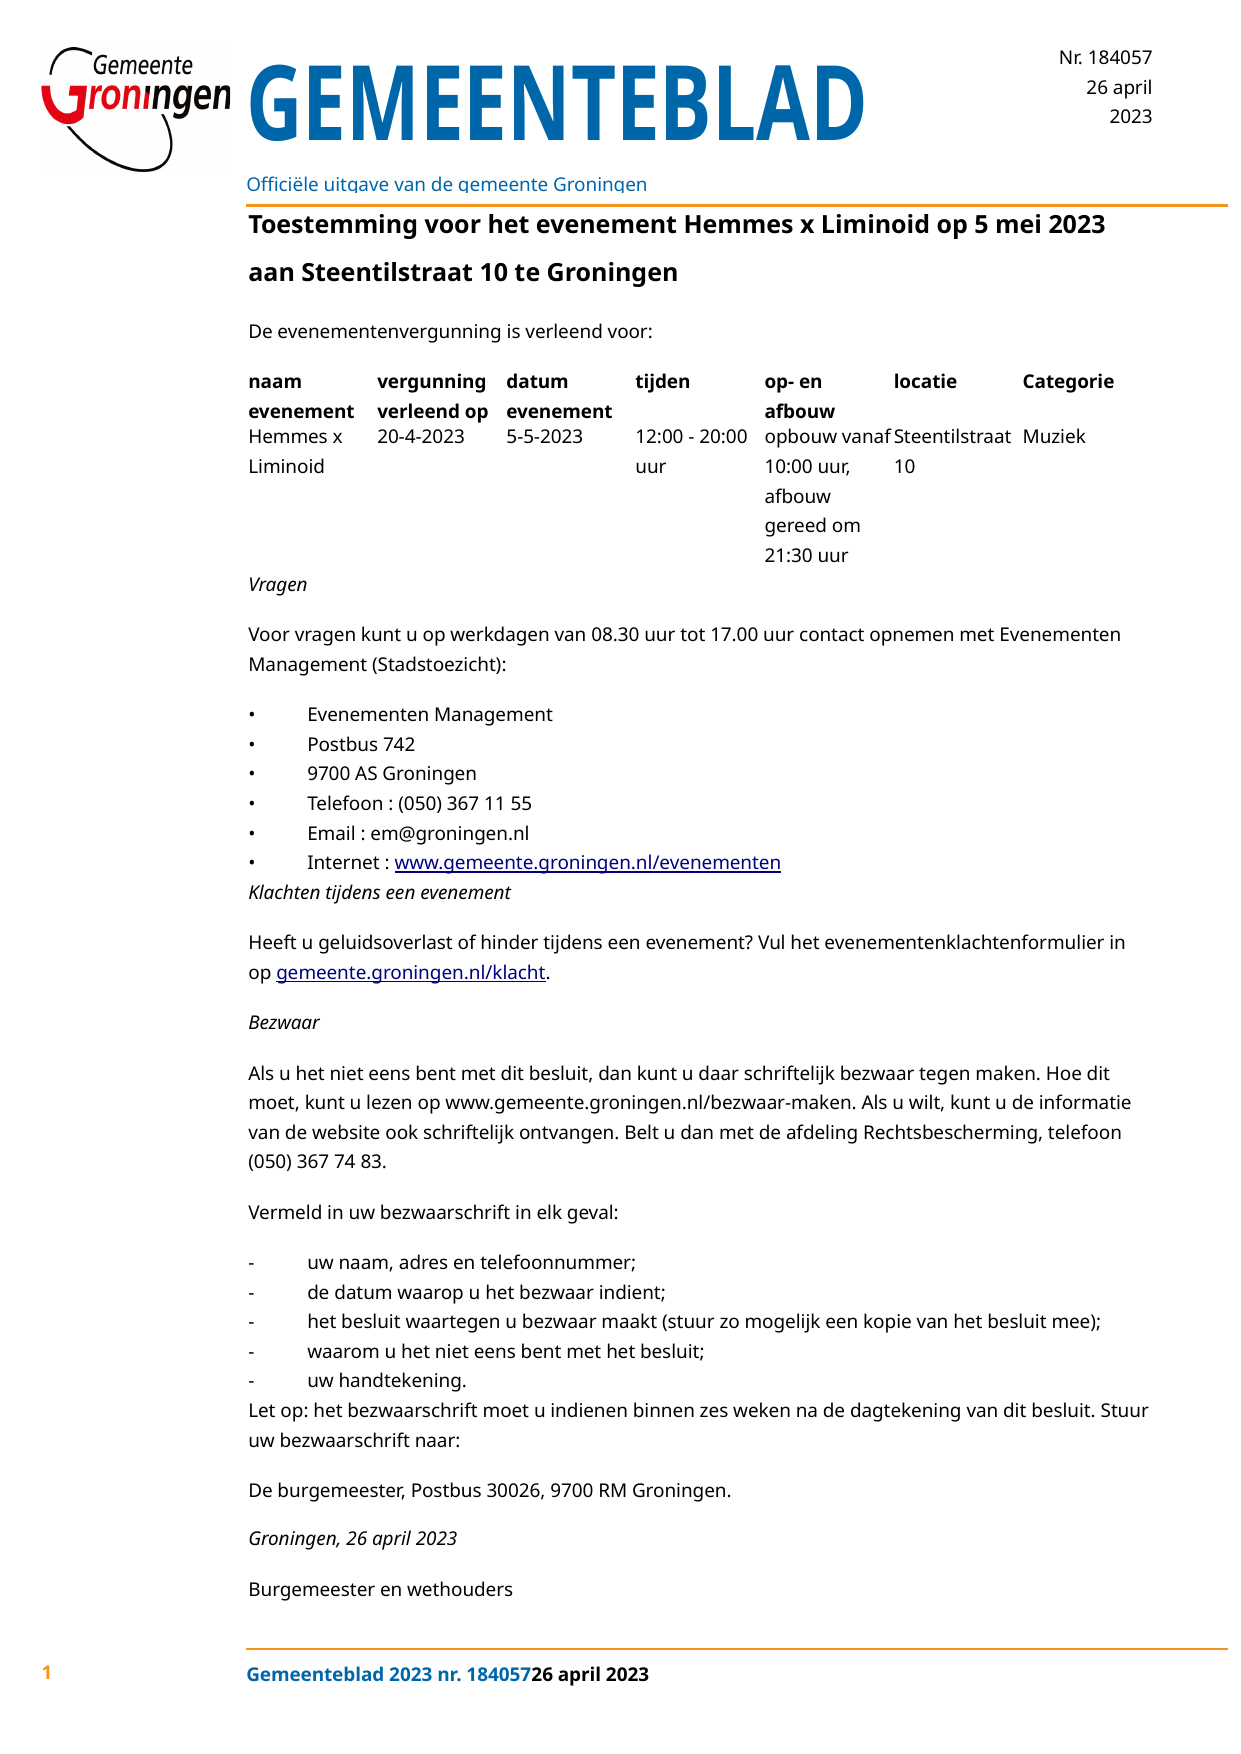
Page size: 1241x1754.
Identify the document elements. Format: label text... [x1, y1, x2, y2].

table_cell 5-5-2023 [506, 424, 635, 568]
table_cell Muziek [1023, 424, 1152, 568]
list Postbus 742 [248, 731, 1152, 757]
text Vragen [248, 571, 1152, 597]
table_header tijden [635, 369, 764, 424]
table_header Categorie [1023, 369, 1152, 424]
text Bezwaar [248, 1009, 1152, 1035]
text Vermeld in uw bezwaarschrift in elk geval: [248, 1199, 1152, 1225]
list waarom u het niet eens bent met het besluit; [248, 1338, 1152, 1364]
table_cell 12:00 - 20:00 uur [635, 424, 764, 568]
list uw handtekening. [248, 1368, 1152, 1393]
picture [41, 47, 231, 172]
text De evenementenvergunning is verleend voor: [248, 318, 1152, 344]
table_header locatie [894, 369, 1022, 424]
table_cell Hemmes x Liminoid [248, 424, 377, 568]
text Groningen, 26 april 2023 [248, 1525, 1152, 1551]
text Let op: het bezwaarschrift moet u indienen binnen zes weken na de dagtekening van dit besluit. Stuur uw bezwaarschrift naar: [248, 1397, 1152, 1453]
list de datum waarop u het bezwaar indient; [248, 1279, 1152, 1305]
table_cell Steentilstraat 10 [894, 424, 1022, 568]
table_cell 20-4-2023 [377, 424, 506, 568]
text Burgemeester en wethouders [248, 1577, 1152, 1602]
text Voor vragen kunt u op werkdagen van 08.30 uur tot 17.00 uur contact opnemen met Evenementen Management (Stadstoezicht): [248, 621, 1152, 677]
table_header naam evenement [248, 369, 377, 424]
table_header vergunning verleend op [377, 369, 506, 424]
list het besluit waartegen u bezwaar maakt (stuur zo mogelijk een kopie van het besluit mee); [248, 1308, 1152, 1334]
text De burgemeester, Postbus 30026, 9700 RM Groningen. [248, 1477, 1152, 1503]
list Email : em@groningen.nl [248, 820, 1152, 846]
text Klachten tijdens een evenement [248, 879, 1152, 905]
list 9700 AS Groningen [248, 761, 1152, 786]
list uw naam, adres en telefoonnummer; [248, 1249, 1152, 1275]
text Heeft u geluidsoverlast of hinder tijdens een evenement? Vul het evenementenklachtenformulier in op gemeente.groningen.nl/klacht. [248, 929, 1152, 985]
list Internet : www.gemeente.groningen.nl/evenementen [248, 849, 1152, 875]
list Telefoon : (050) 367 11 55 [248, 790, 1152, 816]
text Toestemming voor het evenement Hemmes x Liminoid op 5 mei 2023 aan Steentilstraat 10 te Groningen [248, 207, 1152, 288]
table_header op- en afbouw [764, 369, 893, 424]
table_header datum evenement [506, 369, 635, 424]
text Als u het niet eens bent met dit besluit, dan kunt u daar schriftelijk bezwaar tegen maken. Hoe dit moet, kunt u lezen op www.gemeente.groningen.nl/bezwaar-maken. Als u wilt, kunt u de informatie van de website ook schriftelijk ontvangen. Belt u dan met de afdeling Rechtsbescherming, telefoon (050) 367 74 83. [248, 1060, 1152, 1174]
table_cell opbouw vanaf 10:00 uur, afbouw gereed om 21:30 uur [764, 424, 893, 568]
list Evenementen Management [248, 701, 1152, 727]
